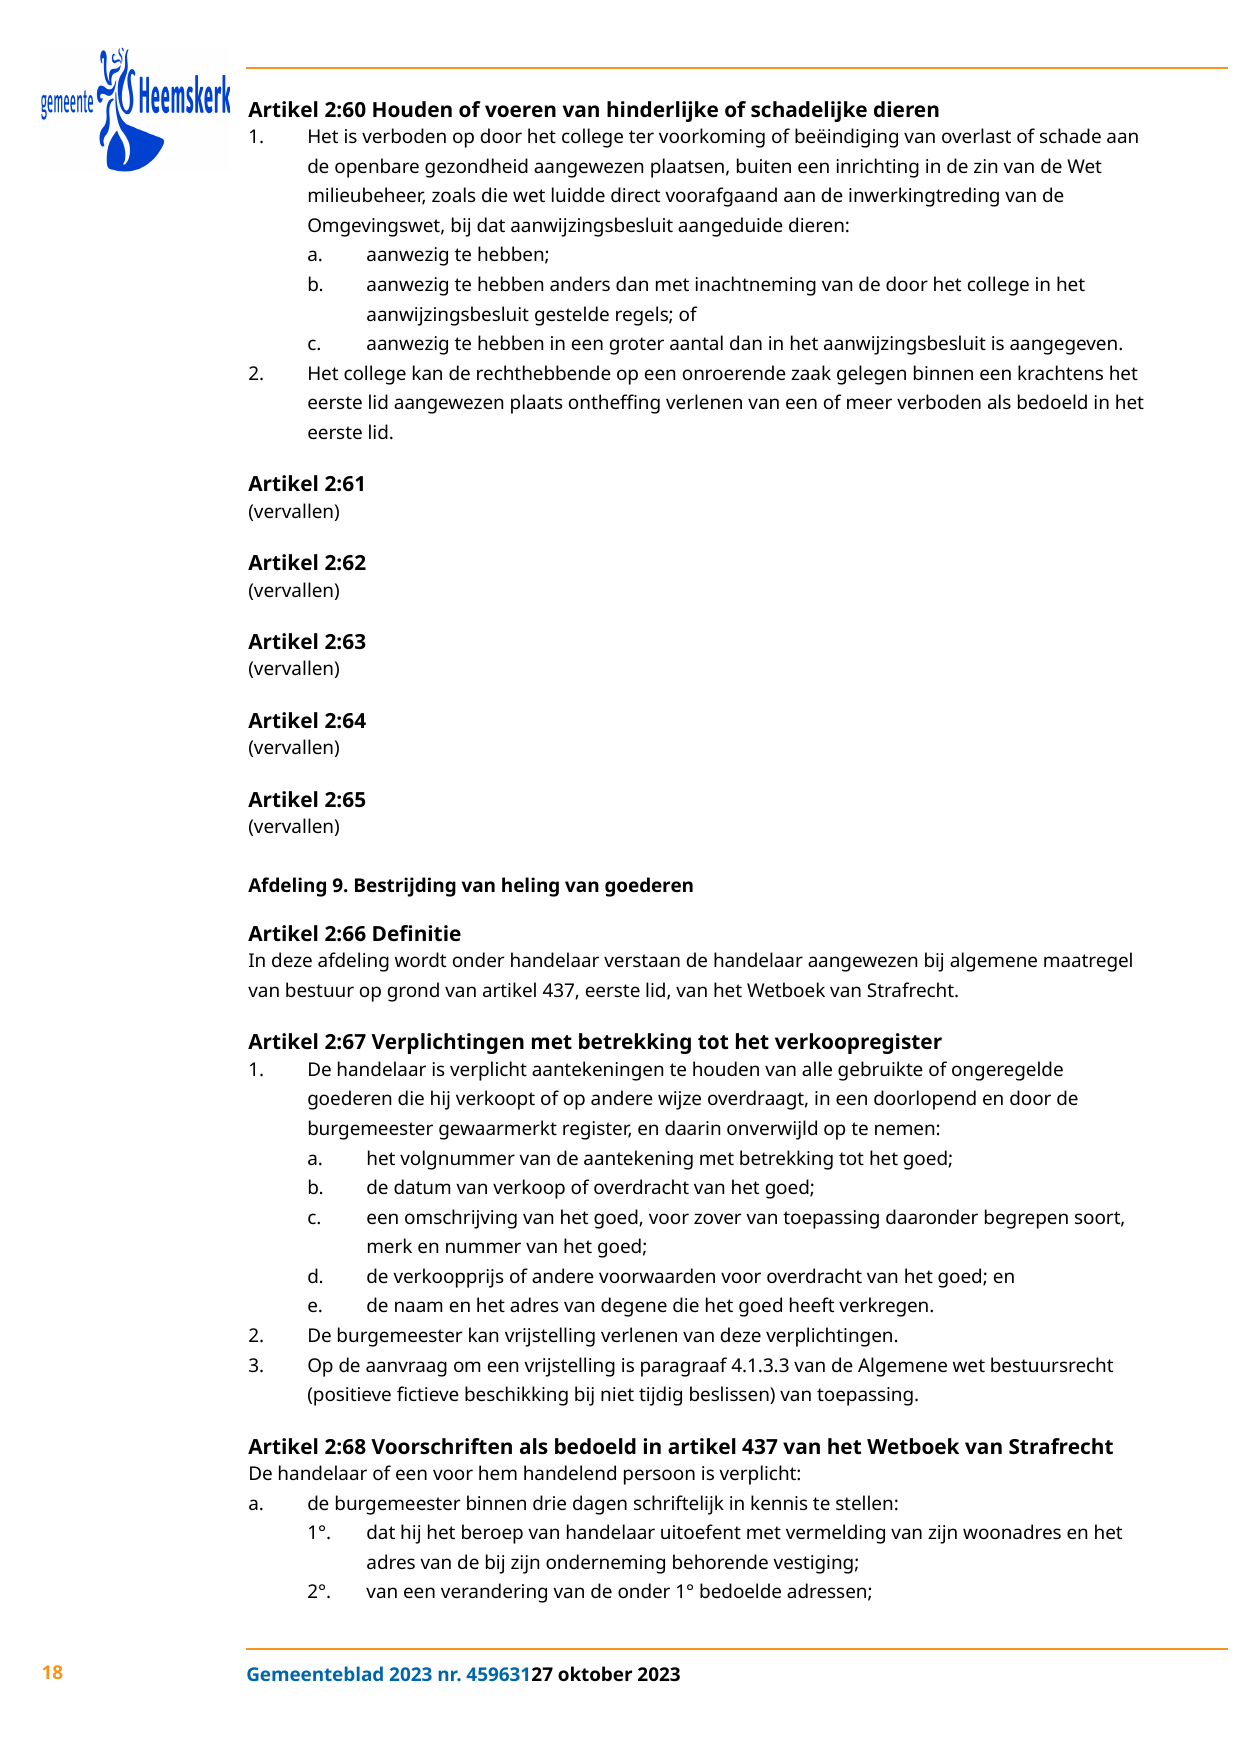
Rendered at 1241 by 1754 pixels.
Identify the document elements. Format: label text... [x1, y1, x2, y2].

list aanwezig te hebben anders dan met inachtneming van de door het college in het aanwijzingsbesluit gestelde regels; of [307, 271, 1152, 326]
list dat hij het beroep van handelaar uitoefent met vermelding van zijn woonadres en het adres van de bij zijn onderneming behorende vestiging; [307, 1519, 1152, 1575]
text Artikel 2:66 Definitie [248, 919, 1152, 947]
list Het is verboden op door het college ter voorkoming of beëindiging van overlast of schade aan de openbare gezondheid aangewezen plaatsen, buiten een inrichting in de zin van de Wet milieubeheer, zoals die wet luidde direct voorafgaand aan de inwerkingtreding van de Omgevingswet, bij dat aanwijzingsbesluit aangeduide dieren: [248, 123, 1152, 238]
text (vervallen) [248, 498, 1152, 524]
list aanwezig te hebben; [307, 242, 1152, 267]
text (vervallen) [248, 656, 1152, 681]
list Het college kan de rechthebbende op een onroerende zaak gelegen binnen een krachtens het eerste lid aangewezen plaats ontheffing verlenen van een of meer verboden als bedoeld in het eerste lid. [248, 360, 1152, 445]
text (vervallen) [248, 734, 1152, 760]
text Afdeling 9. Bestrijding van heling van goederen [248, 872, 1152, 898]
text (vervallen) [248, 813, 1152, 839]
list de naam en het adres van degene die het goed heeft verkregen. [307, 1293, 1152, 1318]
text Artikel 2:68 Voorschriften als bedoeld in artikel 437 van het Wetboek van Strafrecht [248, 1432, 1152, 1460]
text Artikel 2:61 [248, 469, 1152, 498]
text Artikel 2:62 [248, 548, 1152, 577]
list de burgemeester binnen drie dagen schriftelijk in kennis te stellen: [248, 1490, 1152, 1516]
list een omschrijving van het goed, voor zover van toepassing daaronder begrepen soort, merk en nummer van het goed; [307, 1204, 1152, 1259]
text Artikel 2:65 [248, 785, 1152, 813]
list de datum van verkoop of overdracht van het goed; [307, 1174, 1152, 1200]
list van een verandering van de onder 1° bedoelde adressen; [307, 1578, 1152, 1604]
text Artikel 2:64 [248, 706, 1152, 734]
list het volgnummer van de aantekening met betrekking tot het goed; [307, 1145, 1152, 1170]
picture [41, 47, 231, 172]
list De burgemeester kan vrijstelling verlenen van deze verplichtingen. [248, 1322, 1152, 1348]
text Artikel 2:67 Verplichtingen met betrekking tot het verkoopregister [248, 1027, 1152, 1056]
text In deze afdeling wordt onder handelaar verstaan de handelaar aangewezen bij algemene maatregel van bestuur op grond van artikel 437, eerste lid, van het Wetboek van Strafrecht. [248, 947, 1152, 1003]
text De handelaar of een voor hem handelend persoon is verplicht: [248, 1460, 1152, 1486]
list de verkoopprijs of andere voorwaarden voor overdracht van het goed; en [307, 1263, 1152, 1289]
text Artikel 2:60 Houden of voeren van hinderlijke of schadelijke dieren [248, 95, 1152, 123]
list aanwezig te hebben in een groter aantal dan in het aanwijzingsbesluit is aangegeven. [307, 330, 1152, 356]
list Op de aanvraag om een vrijstelling is paragraaf 4.1.3.3 van de Algemene wet bestuursrecht (positieve fictieve beschikking bij niet tijdig beslissen) van toepassing. [248, 1352, 1152, 1407]
text Artikel 2:63 [248, 627, 1152, 656]
text (vervallen) [248, 577, 1152, 602]
list De handelaar is verplicht aantekeningen te houden van alle gebruikte of ongeregelde goederen die hij verkoopt of op andere wijze overdraagt, in een doorlopend en door de burgemeester gewaarmerkt register, en daarin onverwijld op te nemen: [248, 1056, 1152, 1141]
